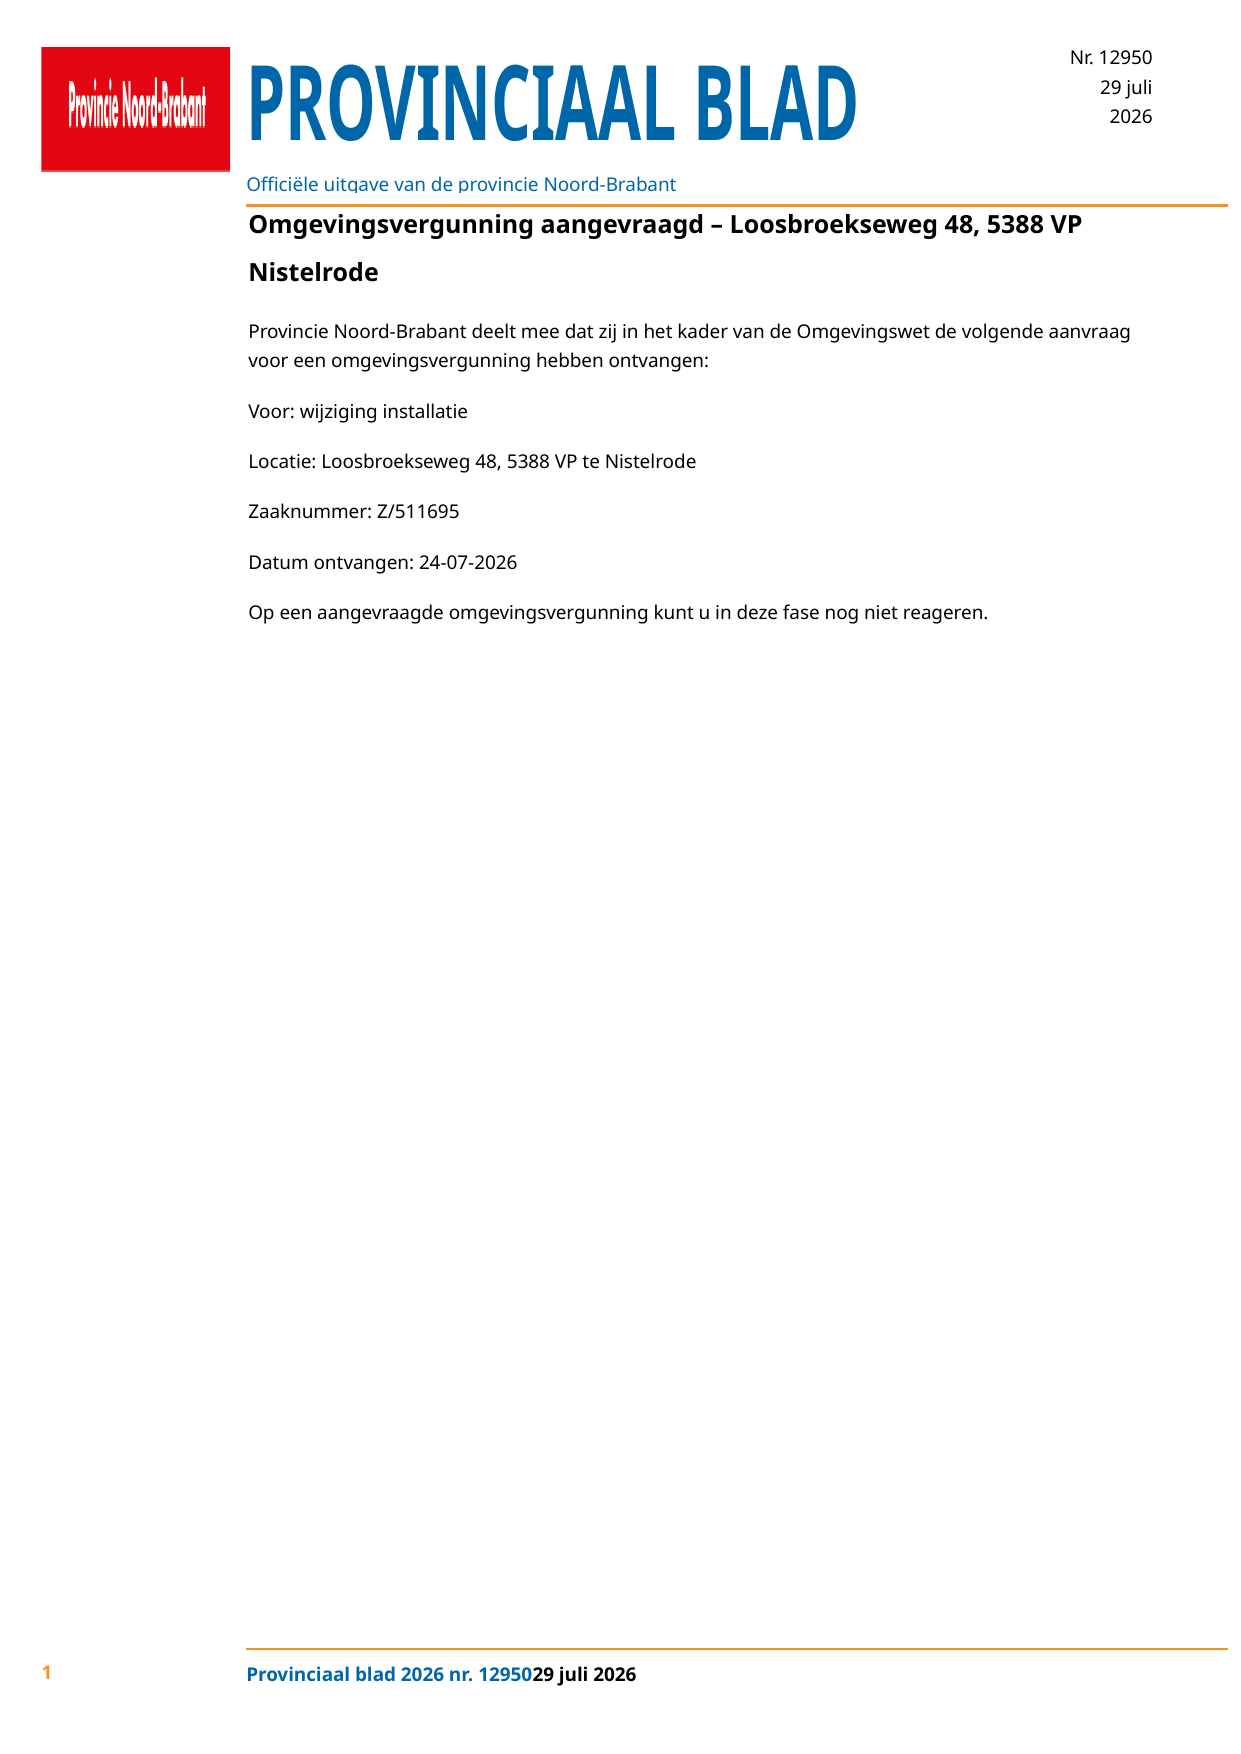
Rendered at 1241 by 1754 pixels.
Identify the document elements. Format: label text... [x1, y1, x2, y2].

text Locatie: Loosbroekseweg 48, 5388 VP te Nistelrode [248, 448, 1152, 474]
picture [41, 47, 231, 172]
text Provincie Noord-Brabant deelt mee dat zij in het kader van de Omgevingswet de volgende aanvraag voor een omgevingsvergunning hebben ontvangen: [248, 318, 1152, 373]
text Voor: wijziging installatie [248, 398, 1152, 424]
text Omgevingsvergunning aangevraagd – Loosbroekseweg 48, 5388 VP Nistelrode [248, 207, 1152, 288]
text Datum ontvangen: 24-07-2026 [248, 549, 1152, 575]
text Zaaknummer: Z/511695 [248, 499, 1152, 524]
text Op een aangevraagde omgevingsvergunning kunt u in deze fase nog niet reageren. [248, 599, 1152, 625]
